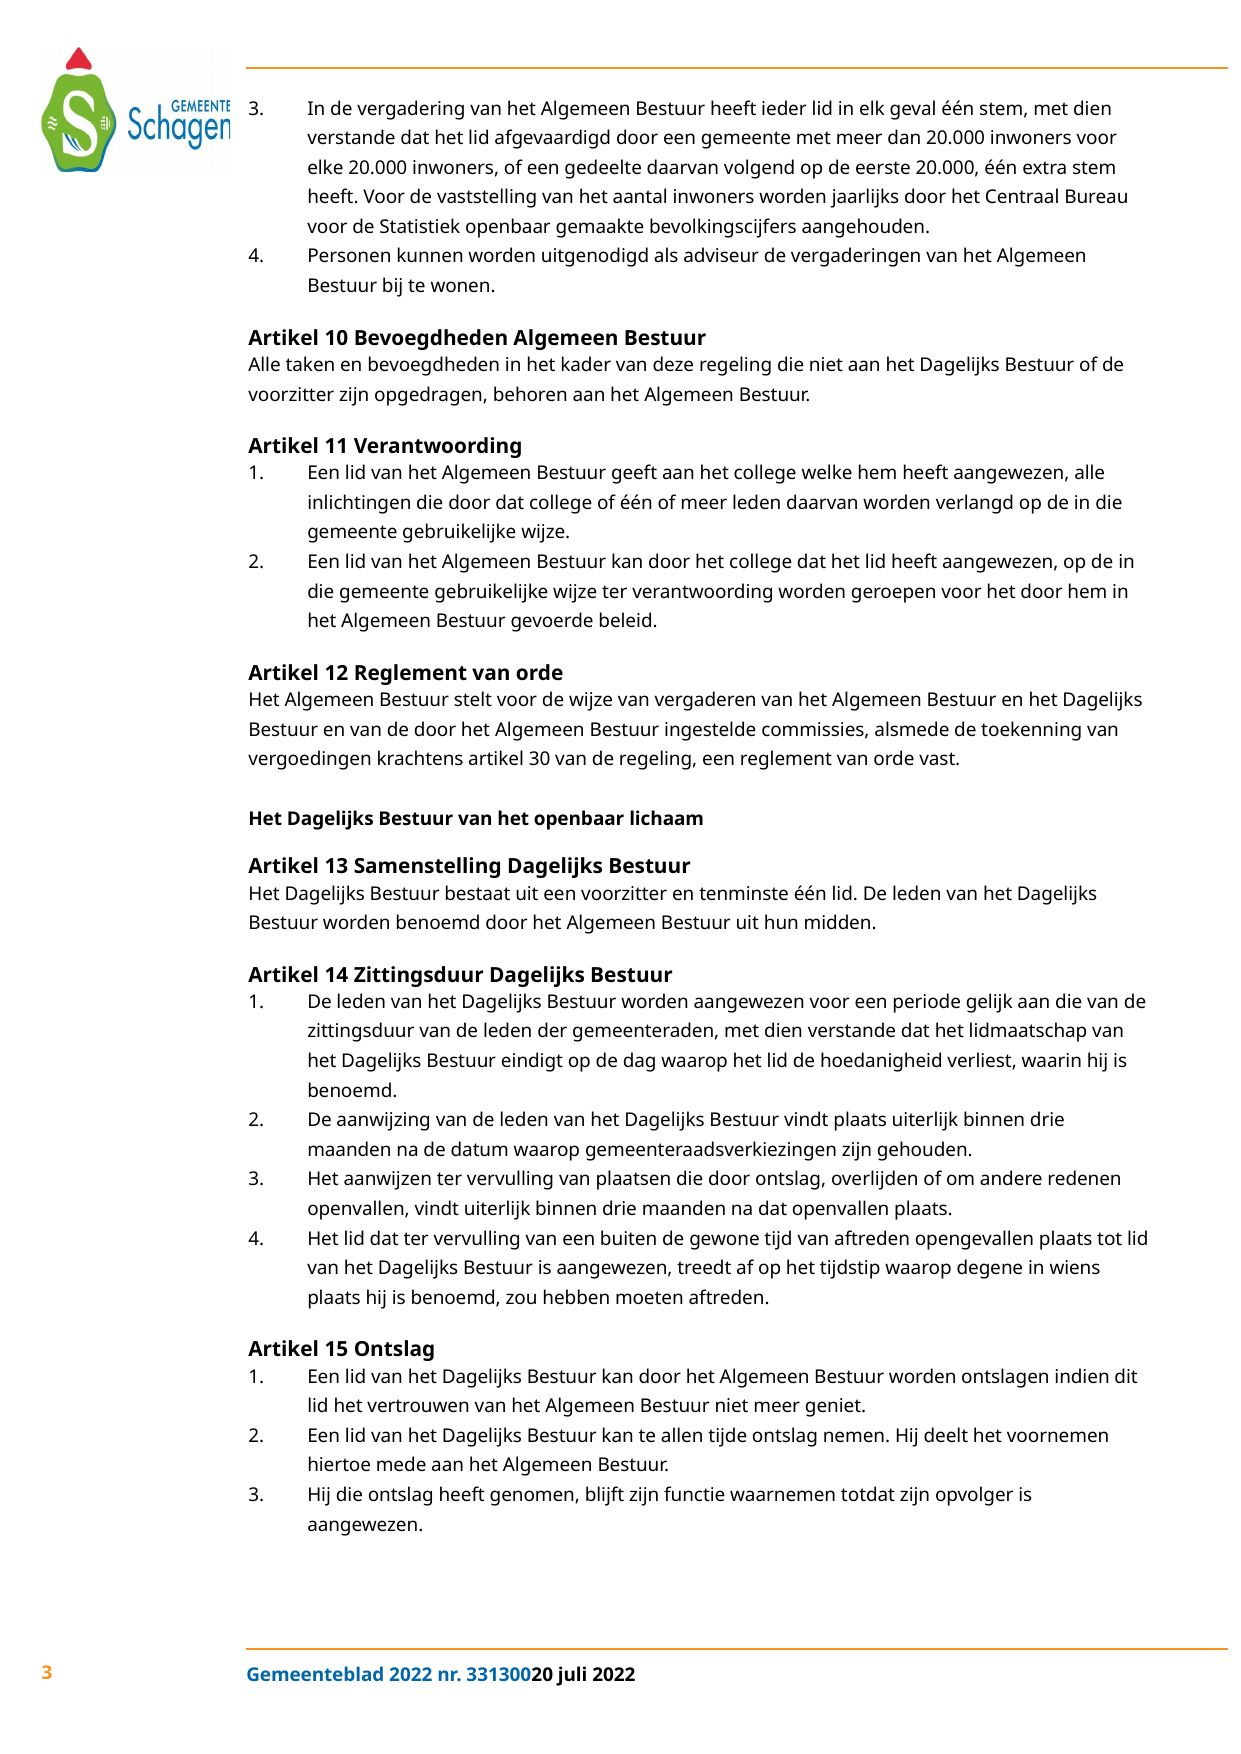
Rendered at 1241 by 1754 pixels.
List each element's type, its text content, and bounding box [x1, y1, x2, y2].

list In de vergadering van het Algemeen Bestuur heeft ieder lid in elk geval één stem, met dien verstande dat het lid afgevaardigd door een gemeente met meer dan 20.000 inwoners voor elke 20.000 inwoners, of een gedeelte daarvan volgend op de eerste 20.000, één extra stem heeft. Voor de vaststelling van het aantal inwoners worden jaarlijks door het Centraal Bureau voor de Statistiek openbaar gemaakte bevolkingscijfers aangehouden. [248, 95, 1152, 239]
text Artikel 14 Zittingsduur Dagelijks Bestuur [248, 960, 1152, 988]
text Artikel 10 Bevoegdheden Algemeen Bestuur [248, 323, 1152, 351]
text Artikel 12 Reglement van orde [248, 658, 1152, 686]
text Artikel 15 Ontslag [248, 1334, 1152, 1363]
list Een lid van het Dagelijks Bestuur kan door het Algemeen Bestuur worden ontslagen indien dit lid het vertrouwen van het Algemeen Bestuur niet meer geniet. [248, 1363, 1152, 1418]
text Het Dagelijks Bestuur bestaat uit een voorzitter en tenminste één lid. De leden van het Dagelijks Bestuur worden benoemd door het Algemeen Bestuur uit hun midden. [248, 880, 1152, 935]
list De aanwijzing van de leden van het Dagelijks Bestuur vindt plaats uiterlijk binnen drie maanden na de datum waarop gemeenteraadsverkiezingen zijn gehouden. [248, 1106, 1152, 1162]
text Artikel 11 Verantwoording [248, 431, 1152, 459]
text Artikel 13 Samenstelling Dagelijks Bestuur [248, 851, 1152, 880]
list Een lid van het Algemeen Bestuur geeft aan het college welke hem heeft aangewezen, alle inlichtingen die door dat college of één of meer leden daarvan worden verlangd op de in die gemeente gebruikelijke wijze. [248, 459, 1152, 544]
list De leden van het Dagelijks Bestuur worden aangewezen voor een periode gelijk aan die van de zittingsduur van de leden der gemeenteraden, met dien verstande dat het lidmaatschap van het Dagelijks Bestuur eindigt op de dag waarop het lid de hoedanigheid verliest, waarin hij is benoemd. [248, 988, 1152, 1103]
text Alle taken en bevoegdheden in het kader van deze regeling die niet aan het Dagelijks Bestuur of de voorzitter zijn opgedragen, behoren aan het Algemeen Bestuur. [248, 351, 1152, 406]
list Hij die ontslag heeft genomen, blijft zijn functie waarnemen totdat zijn opvolger is aangewezen. [248, 1481, 1152, 1536]
list Personen kunnen worden uitgenodigd als adviseur de vergaderingen van het Algemeen Bestuur bij te wonen. [248, 243, 1152, 298]
picture [41, 47, 231, 172]
list Een lid van het Dagelijks Bestuur kan te allen tijde ontslag nemen. Hij deelt het voornemen hiertoe mede aan het Algemeen Bestuur. [248, 1422, 1152, 1477]
list Een lid van het Algemeen Bestuur kan door het college dat het lid heeft aangewezen, op de in die gemeente gebruikelijke wijze ter verantwoording worden geroepen voor het door hem in het Algemeen Bestuur gevoerde beleid. [248, 548, 1152, 633]
list Het lid dat ter vervulling van een buiten de gewone tijd van aftreden opengevallen plaats tot lid van het Dagelijks Bestuur is aangewezen, treedt af op het tijdstip waarop degene in wiens plaats hij is benoemd, zou hebben moeten aftreden. [248, 1225, 1152, 1310]
text Het Algemeen Bestuur stelt voor de wijze van vergaderen van het Algemeen Bestuur en het Dagelijks Bestuur en van de door het Algemeen Bestuur ingestelde commissies, alsmede de toekenning van vergoedingen krachtens artikel 30 van de regeling, een reglement van orde vast. [248, 686, 1152, 771]
list Het aanwijzen ter vervulling van plaatsen die door ontslag, overlijden of om andere redenen openvallen, vindt uiterlijk binnen drie maanden na dat openvallen plaats. [248, 1166, 1152, 1221]
text Het Dagelijks Bestuur van het openbaar lichaam [248, 805, 1152, 830]
